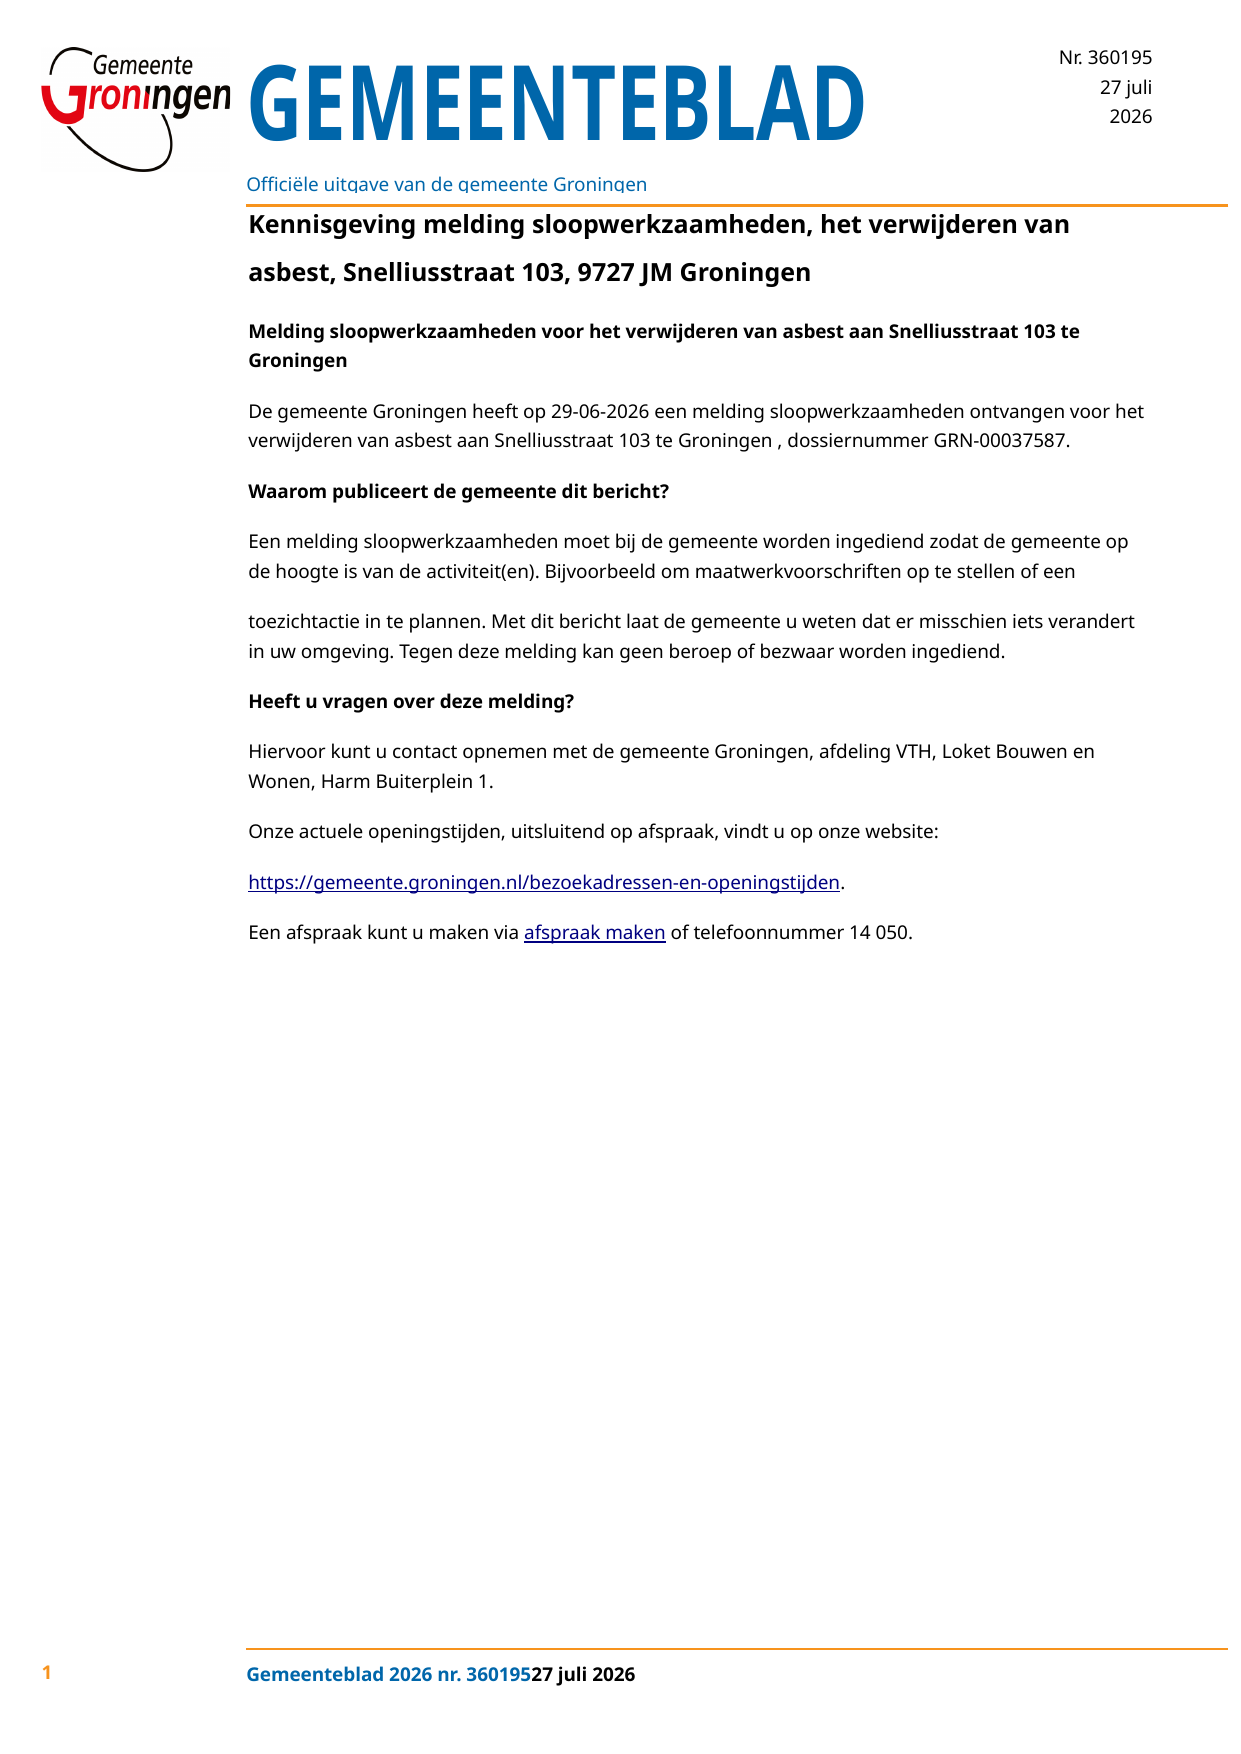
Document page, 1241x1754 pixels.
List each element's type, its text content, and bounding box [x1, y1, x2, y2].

text De gemeente Groningen heeft op 29-06-2026 een melding sloopwerkzaamheden ontvangen voor het verwijderen van asbest aan Snelliusstraat 103 te Groningen , dossiernummer GRN-00037587. [248, 398, 1152, 453]
text https://gemeente.groningen.nl/bezoekadressen-en-openingstijden. [248, 869, 1152, 895]
text Heeft u vragen over deze melding? [248, 688, 1152, 714]
text Een melding sloopwerkzaamheden moet bij de gemeente worden ingediend zodat de gemeente op de hoogte is van de activiteit(en). Bijvoorbeeld om maatwerkvoorschriften op te stellen of een [248, 528, 1152, 584]
text Kennisgeving melding sloopwerkzaamheden, het verwijderen van asbest, Snelliusstraat 103, 9727 JM Groningen [248, 207, 1152, 288]
text toezichtactie in te plannen. Met dit bericht laat de gemeente u weten dat er misschien iets verandert in uw omgeving. Tegen deze melding kan geen beroep of bezwaar worden ingediend. [248, 608, 1152, 664]
text Waarom publiceert de gemeente dit bericht? [248, 478, 1152, 504]
text Melding sloopwerkzaamheden voor het verwijderen van asbest aan Snelliusstraat 103 te Groningen [248, 318, 1152, 373]
text Onze actuele openingstijden, uitsluitend op afspraak, vindt u op onze website: [248, 819, 1152, 844]
text Hiervoor kunt u contact opnemen met de gemeente Groningen, afdeling VTH, Loket Bouwen en Wonen, Harm Buiterplein 1. [248, 739, 1152, 794]
picture [41, 47, 231, 172]
text Een afspraak kunt u maken via afspraak maken of telefoonnummer 14 050. [248, 919, 1152, 945]
